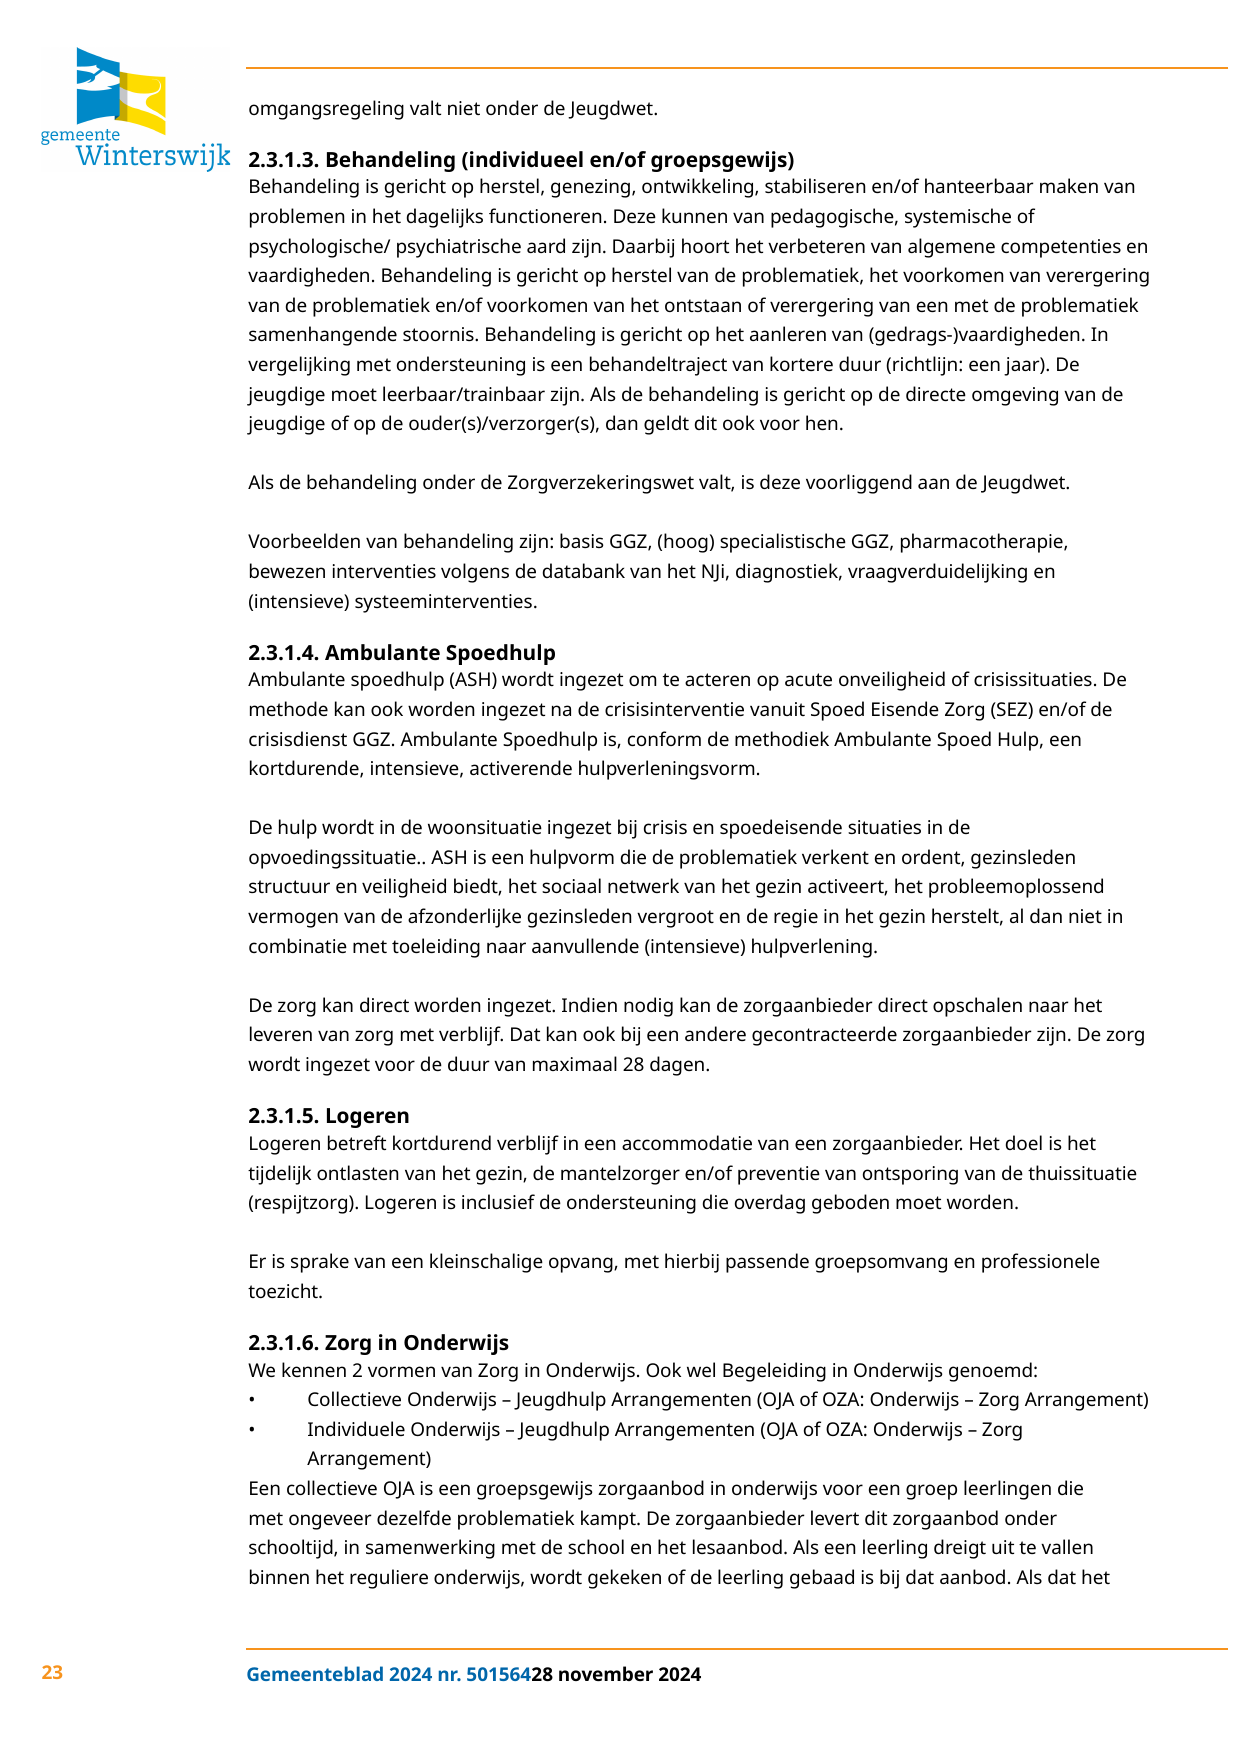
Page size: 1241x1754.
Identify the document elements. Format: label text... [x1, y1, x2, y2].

text Als de behandeling onder de Zorgverzekeringswet valt, is deze voorliggend aan de Jeugdwet. [248, 469, 1152, 495]
text binnen het reguliere onderwijs, wordt gekeken of de leerling gebaad is bij dat aanbod. Als dat het [248, 1564, 1152, 1590]
text Ambulante spoedhulp (ASH) wordt ingezet om te acteren op acute onveiligheid of crisissituaties. De methode kan ook worden ingezet na de crisisinterventie vanuit Spoed Eisende Zorg (SEZ) en/of de crisisdienst GGZ. Ambulante Spoedhulp is, conform de methodiek Ambulante Spoed Hulp, een kortdurende, intensieve, activerende hulpverleningsvorm. [248, 667, 1152, 781]
text omgangsregeling valt niet onder de Jeugdwet. [248, 95, 1152, 121]
text Logeren betreft kortdurend verblijf in een accommodatie van een zorgaanbieder. Het doel is het tijdelijk ontlasten van het gezin, de mantelzorger en/of preventie van ontsporing van de thuissituatie (respijtzorg). Logeren is inclusief de ondersteuning die overdag geboden moet worden. [248, 1130, 1152, 1215]
text Er is sprake van een kleinschalige opvang, met hierbij passende groepsomvang en professionele toezicht. [248, 1248, 1152, 1304]
list Individuele Onderwijs – Jeugdhulp Arrangementen (OJA of OZA: Onderwijs – Zorg Arrangement) [248, 1416, 1152, 1471]
text We kennen 2 vormen van Zorg in Onderwijs. Ook wel Begeleiding in Onderwijs genoemd: [248, 1357, 1152, 1383]
text met ongeveer dezelfde problematiek kampt. De zorgaanbieder levert dit zorgaanbod onder [248, 1505, 1152, 1531]
picture [225, 153, 231, 162]
text 2.3.1.3. Behandeling (individueel en/of groepsgewijs) [248, 145, 1152, 174]
text Behandeling is gericht op herstel, genezing, ontwikkeling, stabiliseren en/of hanteerbaar maken van problemen in het dagelijks functioneren. Deze kunnen van pedagogische, systemische of psychologische/ psychiatrische aard zijn. Daarbij hoort het verbeteren van algemene competenties en vaardigheden. Behandeling is gericht op herstel van de problematiek, het voorkomen van verergering van de problematiek en/of voorkomen van het ontstaan of verergering van een met de problematiek samenhangende stoornis. Behandeling is gericht op het aanleren van (gedrags-)vaardigheden. In vergelijking met ondersteuning is een behandeltraject van kortere duur (richtlijn: een jaar). De jeugdige moet leerbaar/trainbaar zijn. Als de behandeling is gericht op de directe omgeving van de jeugdige of op de ouder(s)/verzorger(s), dan geldt dit ook voor hen. [248, 174, 1152, 436]
text De hulp wordt in de woonsituatie ingezet bij crisis en spoedeisende situaties in de opvoedingssituatie.. ASH is een hulpvorm die de problematiek verkent en ordent, gezinsleden structuur en veiligheid biedt, het sociaal netwerk van het gezin activeert, het probleemoplossend vermogen van de afzonderlijke gezinsleden vergroot en de regie in het gezin herstelt, al dan niet in combinatie met toeleiding naar aanvullende (intensieve) hulpverlening. [248, 814, 1152, 959]
text Voorbeelden van behandeling zijn: basis GGZ, (hoog) specialistische GGZ, pharmacotherapie, bewezen interventies volgens de databank van het NJi, diagnostiek, vraagverduidelijking en (intensieve) systeeminterventies. [248, 529, 1152, 613]
text 2.3.1.4. Ambulante Spoedhulp [248, 638, 1152, 667]
text Een collectieve OJA is een groepsgewijs zorgaanbod in onderwijs voor een groep leerlingen die [248, 1475, 1152, 1501]
list Collectieve Onderwijs – Jeugdhulp Arrangementen (OJA of OZA: Onderwijs – Zorg Arrangement) [248, 1386, 1152, 1412]
picture [41, 47, 231, 172]
text De zorg kan direct worden ingezet. Indien nodig kan de zorgaanbieder direct opschalen naar het leveren van zorg met verblijf. Dat kan ook bij een andere gecontracteerde zorgaanbieder zijn. De zorg wordt ingezet voor de duur van maximaal 28 dagen. [248, 992, 1152, 1077]
text schooltijd, in samenwerking met de school en het lesaanbod. Als een leerling dreigt uit te vallen [248, 1534, 1152, 1560]
text 2.3.1.5. Logeren [248, 1102, 1152, 1130]
text 2.3.1.6. Zorg in Onderwijs [248, 1328, 1152, 1357]
